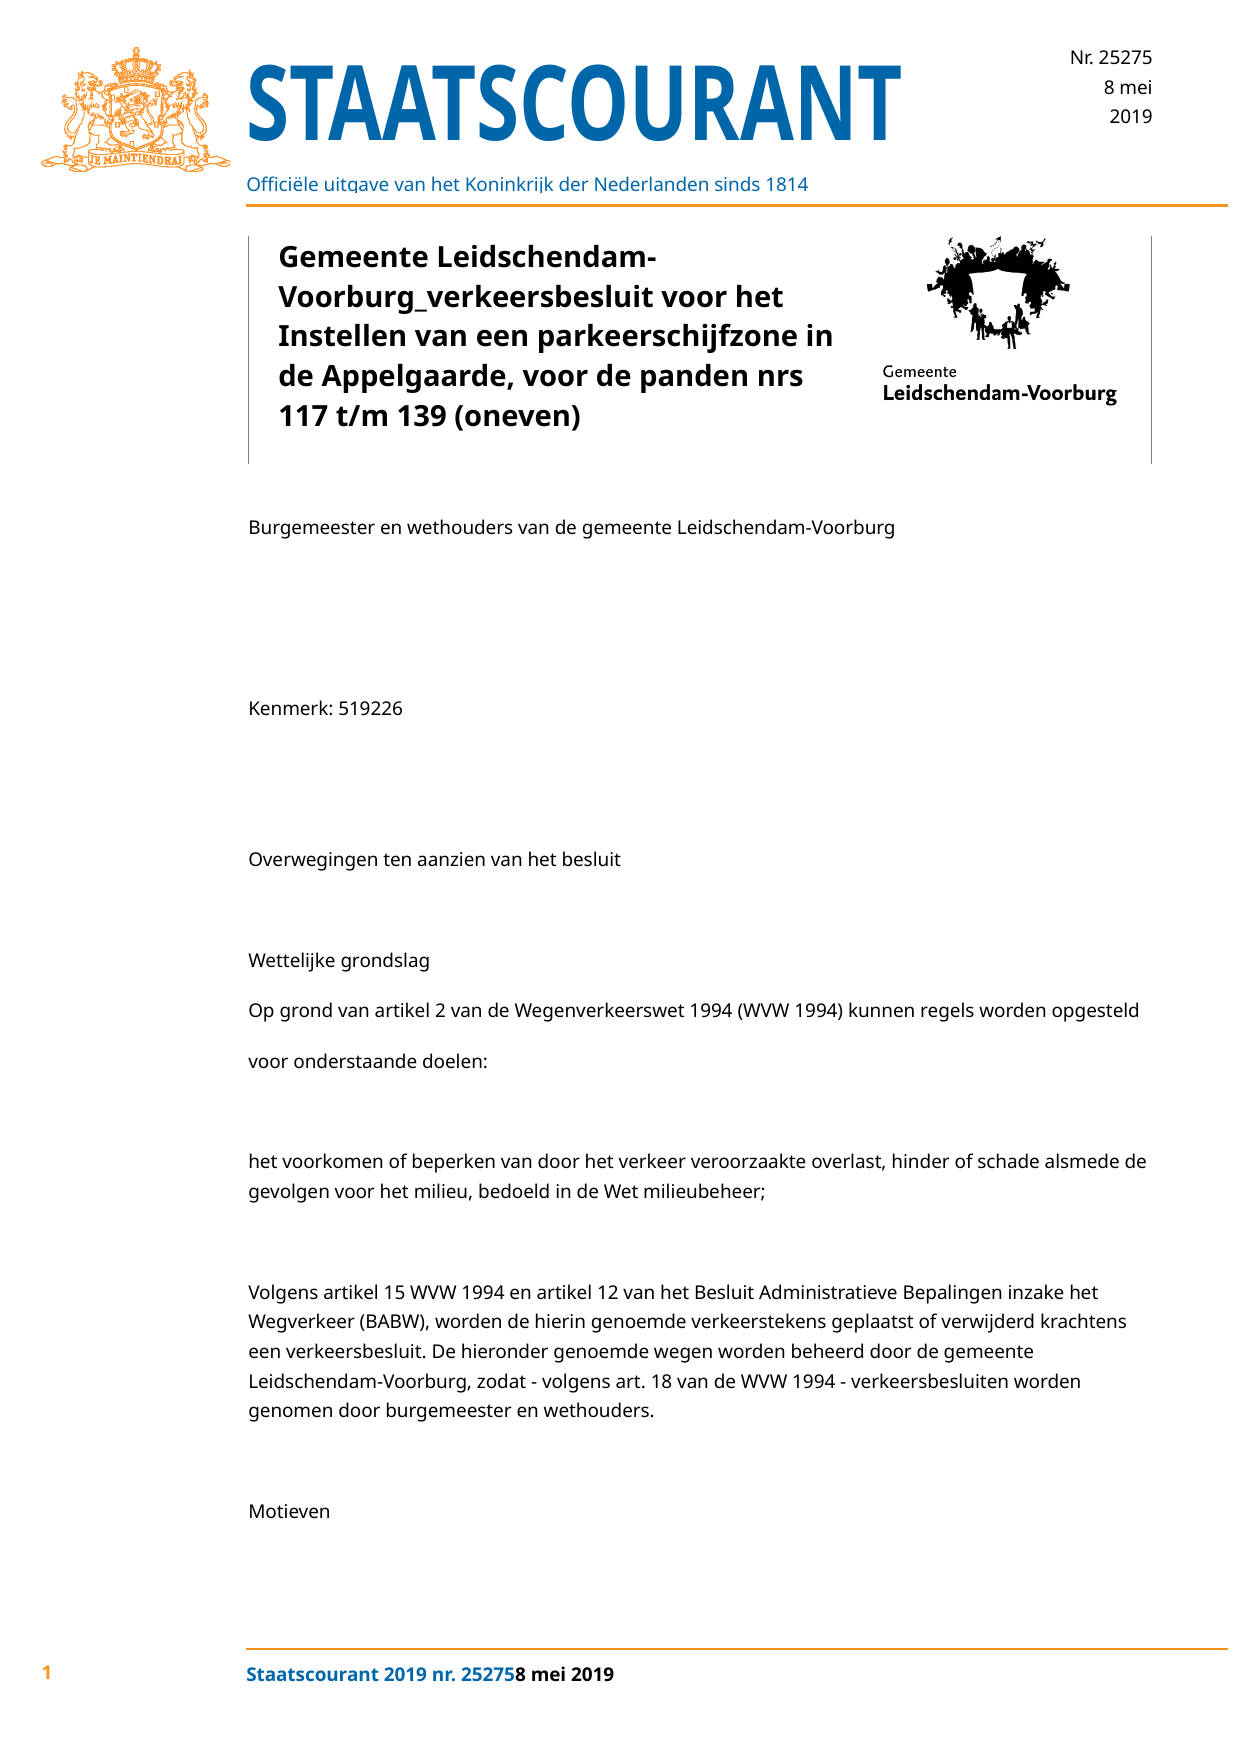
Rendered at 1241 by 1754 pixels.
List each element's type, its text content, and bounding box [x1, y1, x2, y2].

table_header [850, 236, 1151, 464]
picture [882, 236, 1119, 406]
text Overwegingen ten aanzien van het besluit [248, 846, 1152, 872]
text Wettelijke grondslag [248, 947, 1152, 973]
text Volgens artikel 15 WVW 1994 en artikel 12 van het Besluit Administratieve Bepalingen inzake het Wegverkeer (BABW), worden de hierin genoemde verkeerstekens geplaatst of verwijderd krachtens een verkeersbesluit. De hieronder genoemde wegen worden beheerd door de gemeente Leidschendam-Voorburg, zodat - volgens art. 18 van de WVW 1994 - verkeersbesluiten worden genomen door burgemeester en wethouders. [248, 1279, 1152, 1423]
text voor onderstaande doelen: [248, 1048, 1152, 1073]
picture [41, 47, 231, 172]
text Burgemeester en wethouders van de gemeente Leidschendam-Voorburg [248, 514, 1152, 540]
text Kenmerk: 519226 [248, 695, 1152, 721]
text het voorkomen of beperken van door het verkeer veroorzaakte overlast, hinder of schade alsmede de gevolgen voor het milieu, bedoeld in de Wet milieubeheer; [248, 1149, 1152, 1204]
text Motieven [248, 1498, 1152, 1524]
table_header Gemeente Leidschendam-Voorburg_verkeersbesluit voor het Instellen van een parkeerschijfzone in de Appelgaarde, voor de panden nrs 117 t/m 139 (oneven) [249, 236, 850, 464]
text Op grond van artikel 2 van de Wegenverkeerswet 1994 (WVW 1994) kunnen regels worden opgesteld [248, 997, 1152, 1023]
